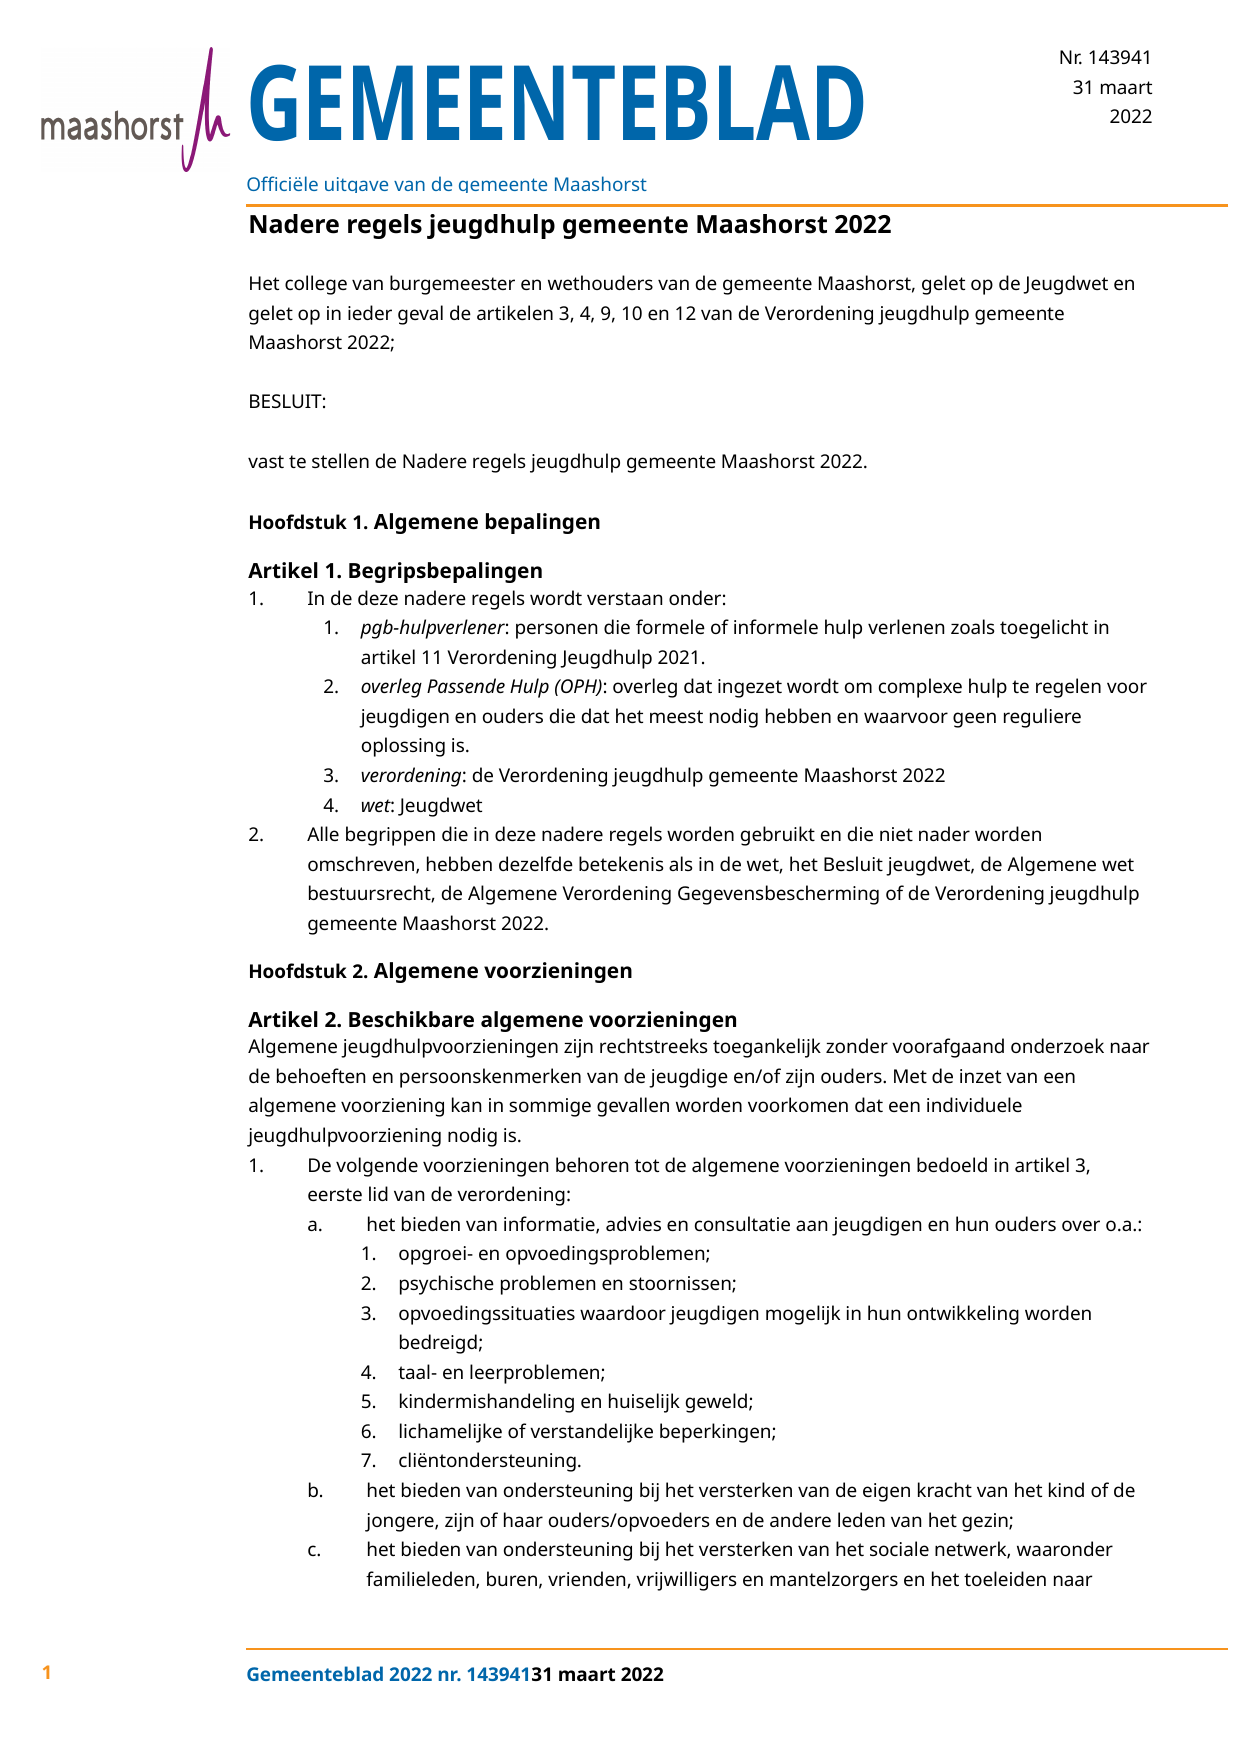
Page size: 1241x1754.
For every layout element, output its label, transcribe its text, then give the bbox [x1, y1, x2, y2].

list kindermishandeling en huiselijk geweld; [361, 1388, 1152, 1414]
list het bieden van ondersteuning bij het versterken van het sociale netwerk, waaronder familieleden, buren, vrienden, vrijwilligers en mantelzorgers en het toeleiden naar [307, 1536, 1152, 1592]
list verordening: de Verordening jeugdhulp gemeente Maashorst 2022 [323, 762, 1152, 788]
list cliëntondersteuning. [361, 1448, 1152, 1473]
picture [41, 47, 231, 172]
text Artikel 2. Beschikbare algemene voorzieningen [248, 1005, 1152, 1033]
list het bieden van informatie, advies en consultatie aan jeugdigen en hun ouders over o.a.: [307, 1211, 1152, 1237]
list De volgende voorzieningen behoren tot de algemene voorzieningen bedoeld in artikel 3, eerste lid van de verordening: [248, 1152, 1152, 1207]
text Hoofdstuk 1. Algemene bepalingen [248, 507, 1152, 535]
list Alle begrippen die in deze nadere regels worden gebruikt en die niet nader worden omschreven, hebben dezelfde betekenis als in de wet, het Besluit jeugdwet, de Algemene wet bestuursrecht, de Algemene Verordening Gegevensbescherming of de Verordening jeugdhulp gemeente Maashorst 2022. [248, 821, 1152, 936]
text Nadere regels jeugdhulp gemeente Maashorst 2022 [248, 207, 1152, 241]
list psychische problemen en stoornissen; [361, 1270, 1152, 1296]
list In de deze nadere regels wordt verstaan onder: [248, 585, 1152, 610]
list opgroei- en opvoedingsproblemen; [361, 1241, 1152, 1266]
list overleg Passende Hulp (OPH): overleg dat ingezet wordt om complexe hulp te regelen voor jeugdigen en ouders die dat het meest nodig hebben en waarvoor geen reguliere oplossing is. [323, 673, 1152, 758]
list opvoedingssituaties waardoor jeugdigen mogelijk in hun ontwikkeling worden bedreigd; [361, 1300, 1152, 1355]
list lichamelijke of verstandelijke beperkingen; [361, 1418, 1152, 1444]
text Het college van burgemeester en wethouders van de gemeente Maashorst, gelet op de Jeugdwet en gelet op in ieder geval de artikelen 3, 4, 9, 10 en 12 van de Verordening jeugdhulp gemeente Maashorst 2022; [248, 270, 1152, 355]
text Algemene jeugdhulpvoorzieningen zijn rechtstreeks toegankelijk zonder voorafgaand onderzoek naar de behoeften en persoonskenmerken van de jeugdige en/of zijn ouders. Met de inzet van een algemene voorziening kan in sommige gevallen worden voorkomen dat een individuele jeugdhulpvoorziening nodig is. [248, 1033, 1152, 1148]
list wet: Jeugdwet [323, 792, 1152, 817]
text Hoofdstuk 2. Algemene voorzieningen [248, 956, 1152, 984]
list het bieden van ondersteuning bij het versterken van de eigen kracht van het kind of de jongere, zijn of haar ouders/opvoeders en de andere leden van het gezin; [307, 1477, 1152, 1532]
text BESLUIT: [248, 389, 1152, 414]
list pgb-hulpverlener: personen die formele of informele hulp verlenen zoals toegelicht in artikel 11 Verordening Jeugdhulp 2021. [323, 614, 1152, 669]
text Artikel 1. Begripsbepalingen [248, 556, 1152, 585]
text vast te stellen de Nadere regels jeugdhulp gemeente Maashorst 2022. [248, 448, 1152, 473]
list taal- en leerproblemen; [361, 1359, 1152, 1384]
